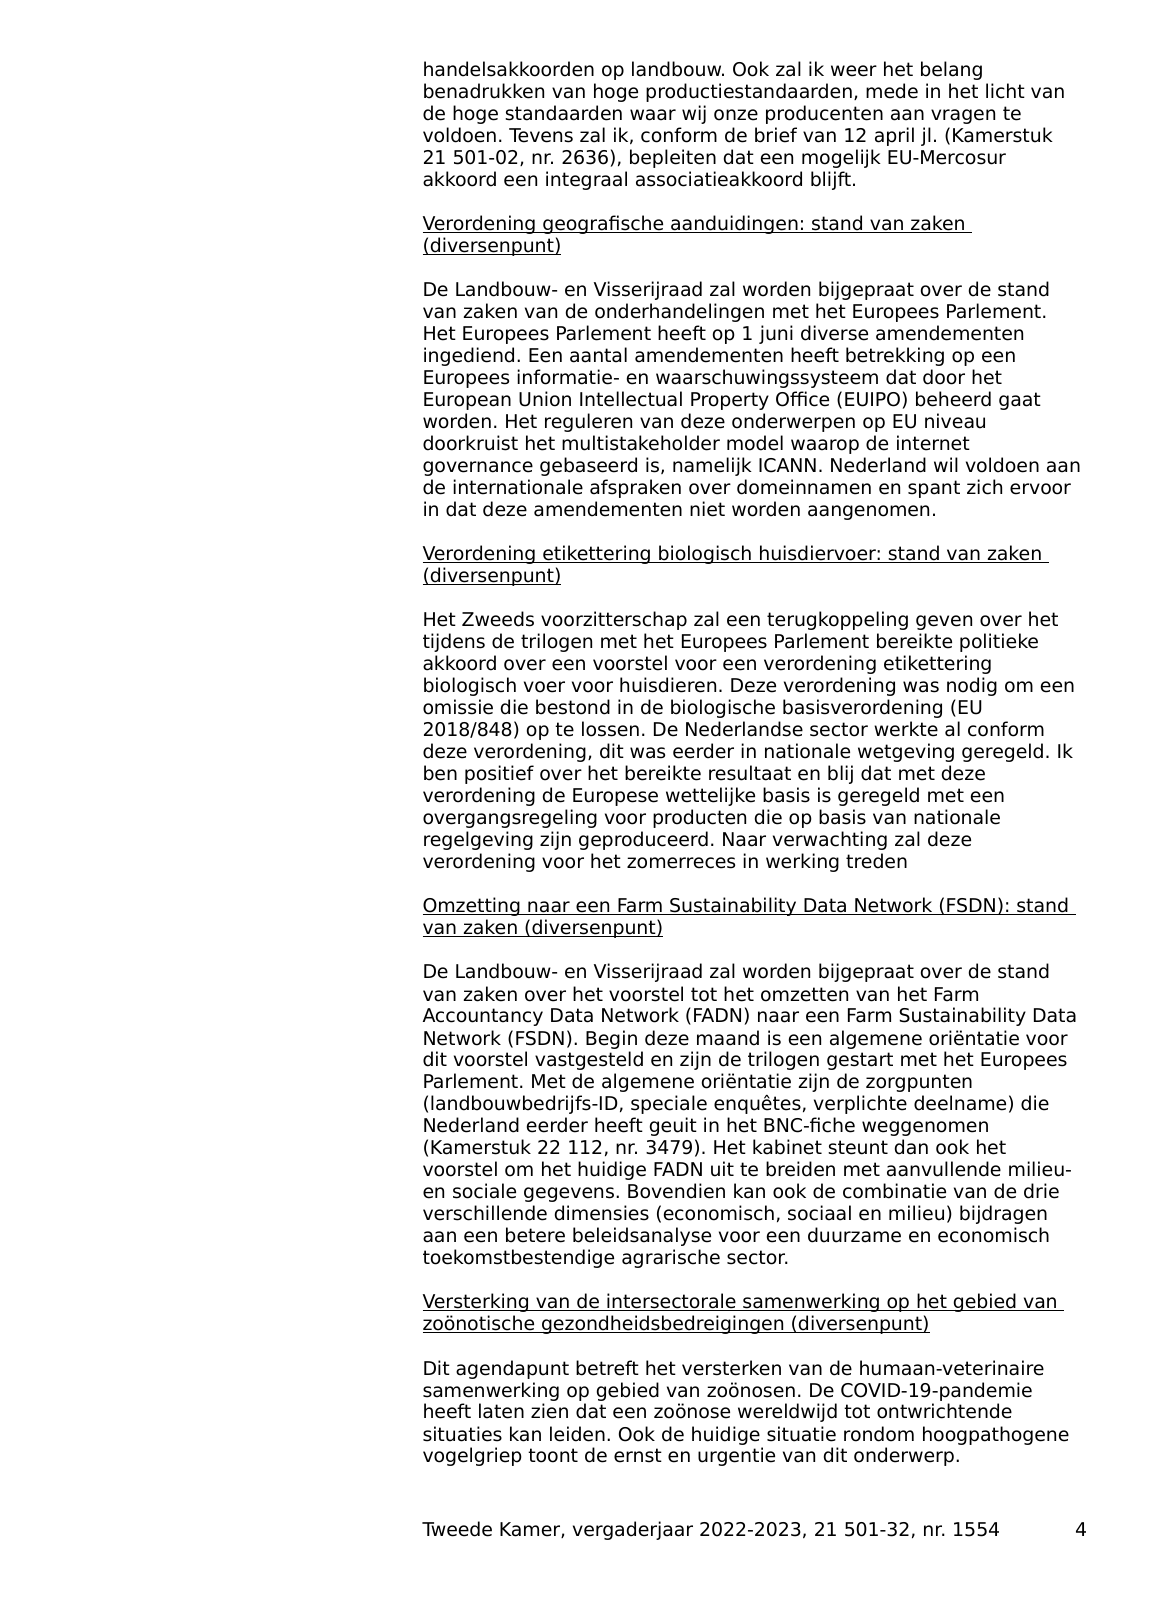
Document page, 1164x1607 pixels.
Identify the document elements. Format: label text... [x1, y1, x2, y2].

subtitle Versterking van de intersectorale samenwerking op het gebied van zoönotische gezondheidsbedreigingen (diversenpunt) [422, 1291, 1087, 1335]
text Dit agendapunt betreft het versterken van de humaan-veterinaire samenwerking op gebied van zoönosen. De COVID-19-pandemie heeft laten zien dat een zoönose wereldwijd tot ontwrichtende situaties kan leiden. Ook de huidige situatie rondom hoogpathogene vogelgriep toont de ernst en urgentie van dit onderwerp. [422, 1357, 1087, 1467]
subtitle Omzetting naar een Farm Sustainability Data Network (FSDN): stand van zaken (diversenpunt) [422, 895, 1087, 939]
text De Landbouw- en Visserijraad zal worden bijgepraat over de stand van zaken van de onderhandelingen met het Europees Parlement. Het Europees Parlement heeft op 1 juni diverse amendementen ingediend. Een aantal amendementen heeft betrekking op een Europees informatie- en waarschuwingssysteem dat door het European Union Intellectual Property Office (EUIPO) beheerd gaat worden. Het reguleren van deze onderwerpen op EU niveau doorkruist het multistakeholder model waarop de internet governance gebaseerd is, namelijk ICANN. Nederland wil voldoen aan de internationale afspraken over domeinnamen en spant zich ervoor in dat deze amendementen niet worden aangenomen. [422, 279, 1087, 521]
subtitle Verordening etikettering biologisch huisdiervoer: stand van zaken (diversenpunt) [422, 543, 1087, 587]
subtitle Verordening geografische aanduidingen: stand van zaken (diversenpunt) [422, 213, 1087, 257]
text De Landbouw- en Visserijraad zal worden bijgepraat over de stand van zaken over het voorstel tot het omzetten van het Farm Accountancy Data Network (FADN) naar een Farm Sustainability Data Network (FSDN). Begin deze maand is een algemene oriëntatie voor dit voorstel vastgesteld en zijn de trilogen gestart met het Europees Parlement. Met de algemene oriëntatie zijn de zorgpunten (landbouwbedrijfs-ID, speciale enquêtes, verplichte deelname) die Nederland eerder heeft geuit in het BNC-fiche weggenomen (Kamerstuk 22 112, nr. 3479). Het kabinet steunt dan ook het voorstel om het huidige FADN uit te breiden met aanvullende milieu- en sociale gegevens. Bovendien kan ook de combinatie van de drie verschillende dimensies (economisch, sociaal en milieu) bijdragen aan een betere beleidsanalyse voor een duurzame en economisch toekomstbestendige agrarische sector. [422, 961, 1087, 1269]
text handelsakkoorden op landbouw. Ook zal ik weer het belang benadrukken van hoge productiestandaarden, mede in het licht van de hoge standaarden waar wij onze producenten aan vragen te voldoen. Tevens zal ik, conform de brief van 12 april jl. (Kamerstuk 21 501-02, nr. 2636), bepleiten dat een mogelijk EU-Mercosur akkoord een integraal associatieakkoord blijft. [422, 59, 1087, 191]
text Het Zweeds voorzitterschap zal een terugkoppeling geven over het tijdens de trilogen met het Europees Parlement bereikte politieke akkoord over een voorstel voor een verordening etikettering biologisch voer voor huisdieren. Deze verordening was nodig om een omissie die bestond in de biologische basisverordening (EU 2018/848) op te lossen. De Nederlandse sector werkte al conform deze verordening, dit was eerder in nationale wetgeving geregeld. Ik ben positief over het bereikte resultaat en blij dat met deze verordening de Europese wettelijke basis is geregeld met een overgangsregeling voor producten die op basis van nationale regelgeving zijn geproduceerd. Naar verwachting zal deze verordening voor het zomerreces in werking treden [422, 609, 1087, 873]
